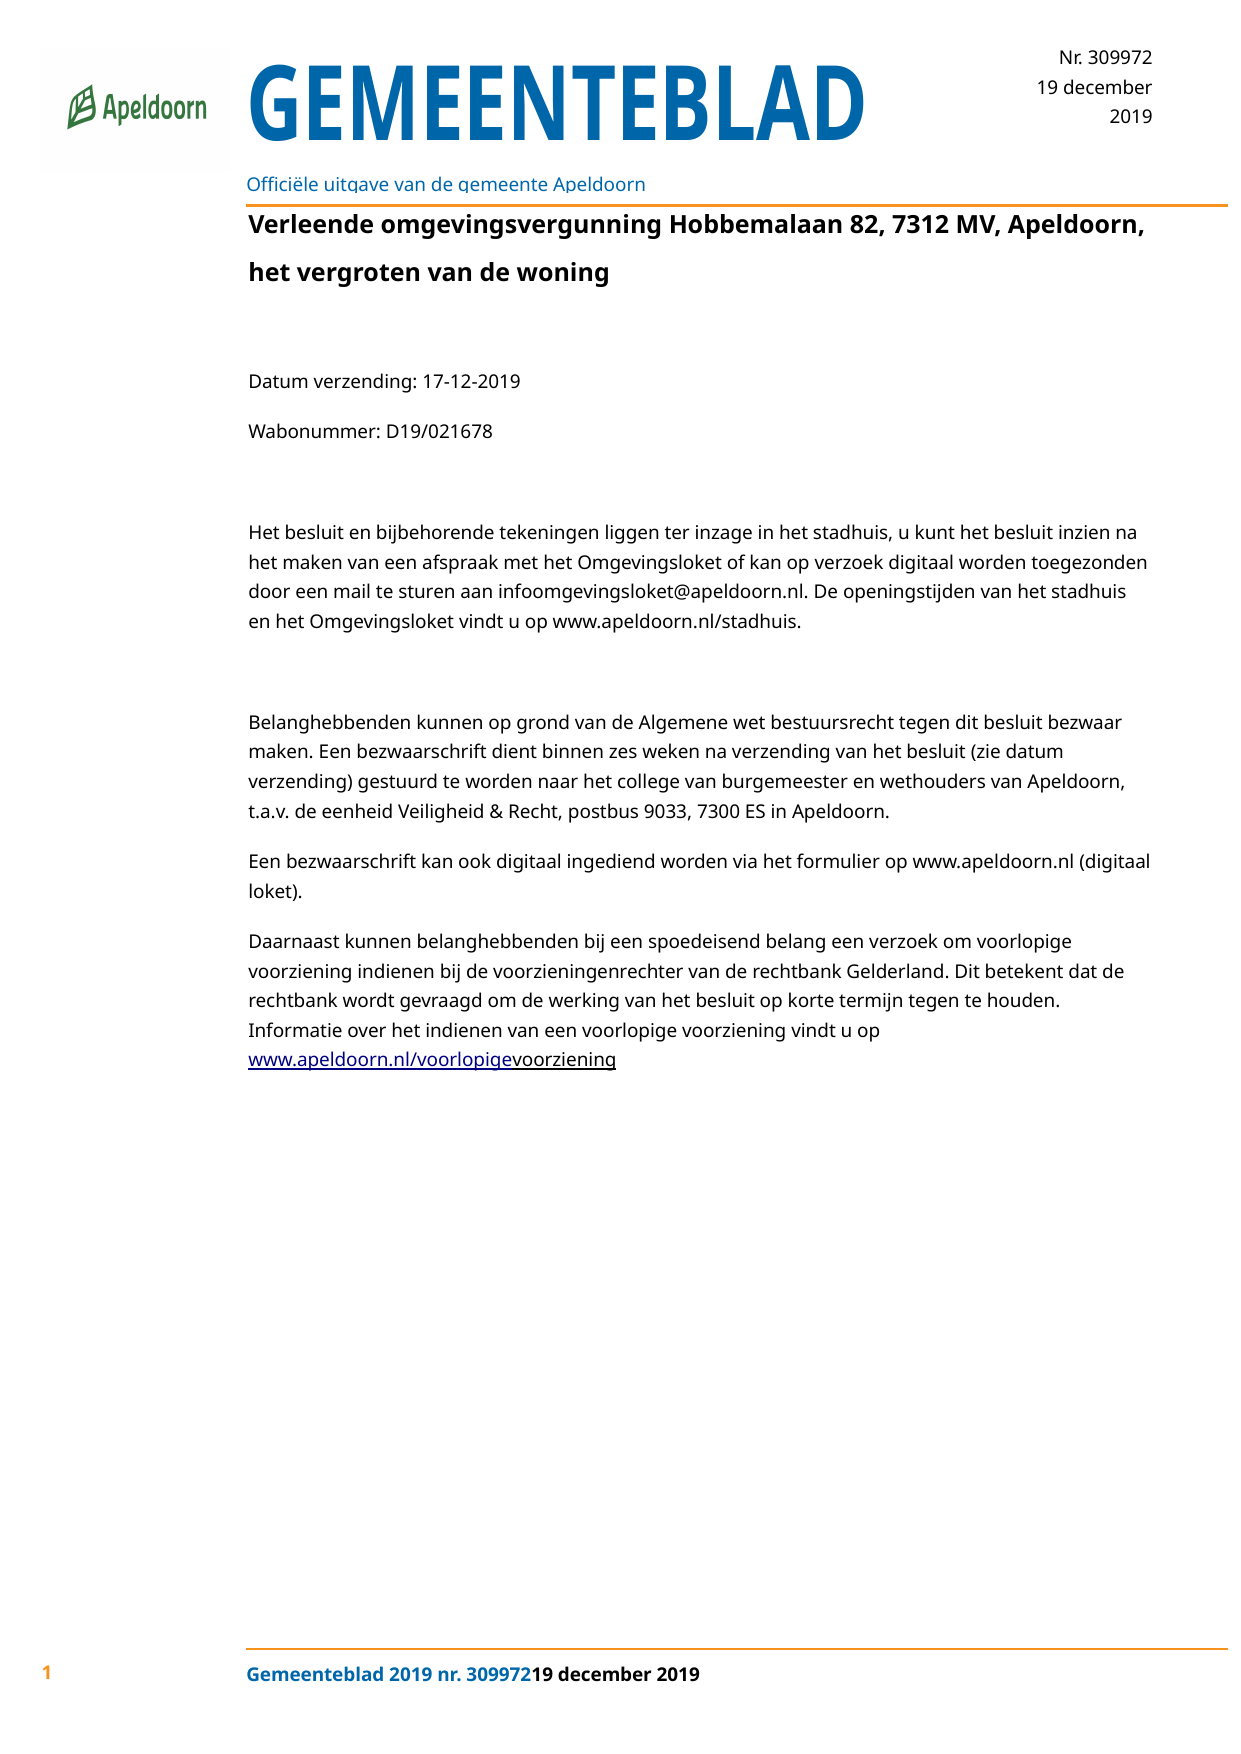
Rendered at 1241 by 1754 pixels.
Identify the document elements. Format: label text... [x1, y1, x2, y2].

text Verleende omgevingsvergunning Hobbemalaan 82, 7312 MV, Apeldoorn, het vergroten van de woning [248, 207, 1152, 288]
picture [41, 47, 231, 172]
text Daarnaast kunnen belanghebbenden bij een spoedeisend belang een verzoek om voorlopige voorziening indienen bij de voorzieningenrechter van de rechtbank Gelderland. Dit betekent dat de rechtbank wordt gevraagd om de werking van het besluit op korte termijn tegen te houden. Informatie over het indienen van een voorlopige voorziening vindt u op www.apeldoorn.nl/voorlopigevoorziening [248, 928, 1152, 1072]
text Wabonummer: D19/021678 [248, 419, 1152, 444]
text Belanghebbenden kunnen op grond van de Algemene wet bestuursrecht tegen dit besluit bezwaar maken. Een bezwaarschrift dient binnen zes weken na verzending van het besluit (zie datum verzending) gestuurd te worden naar het college van burgemeester en wethouders van Apeldoorn, t.a.v. de eenheid Veiligheid & Recht, postbus 9033, 7300 ES in Apeldoorn. [248, 709, 1152, 824]
text Een bezwaarschrift kan ook digitaal ingediend worden via het formulier op www.apeldoorn.nl (digitaal loket). [248, 848, 1152, 904]
text Het besluit en bijbehorende tekeningen liggen ter inzage in het stadhuis, u kunt het besluit inzien na het maken van een afspraak met het Omgevingsloket of kan op verzoek digitaal worden toegezonden door een mail te sturen aan infoomgevingsloket@apeldoorn.nl. De openingstijden van het stadhuis en het Omgevingsloket vindt u op www.apeldoorn.nl/stadhuis. [248, 519, 1152, 634]
text Datum verzending: 17-12-2019 [248, 368, 1152, 394]
